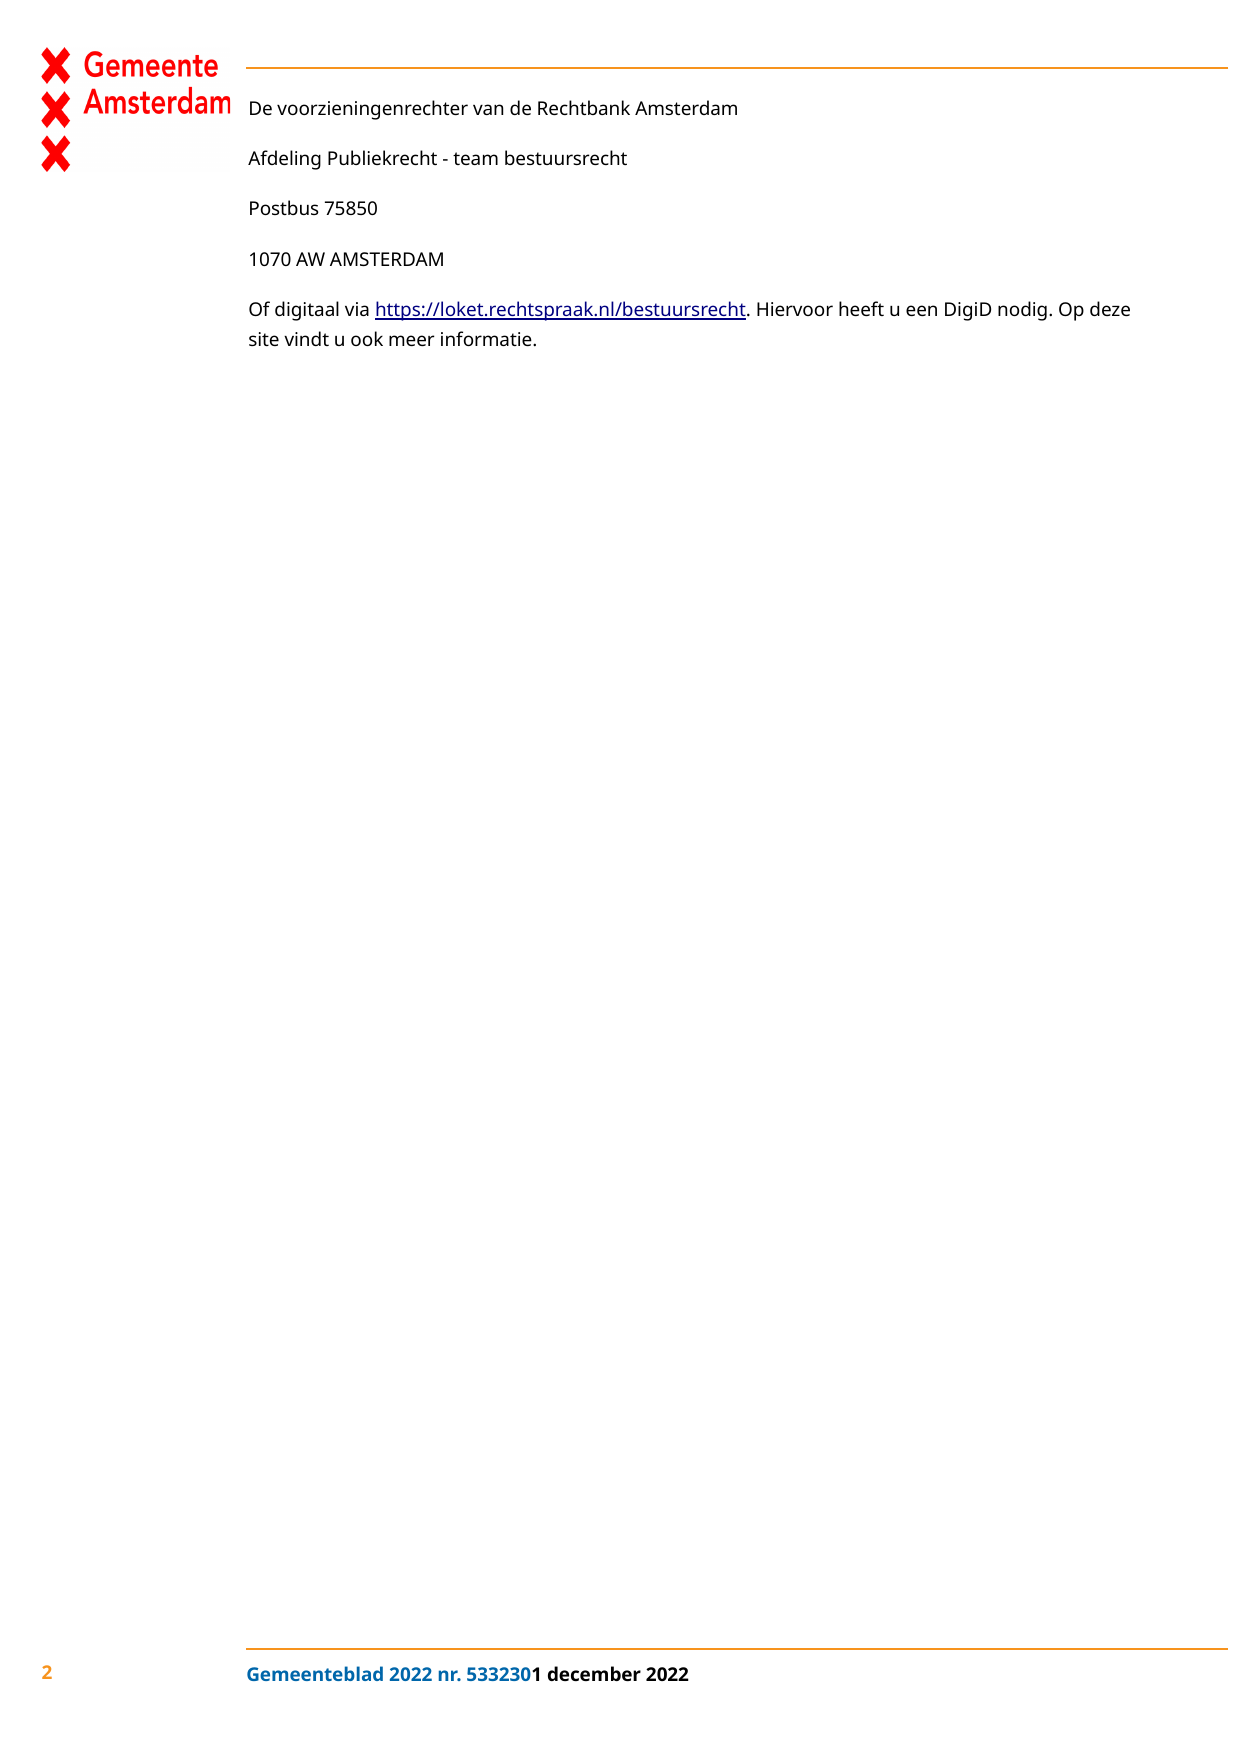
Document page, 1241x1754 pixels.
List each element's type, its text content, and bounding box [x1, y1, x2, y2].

text 1070 AW AMSTERDAM [248, 246, 1152, 272]
text Of digitaal via https://loket.rechtspraak.nl/bestuursrecht. Hiervoor heeft u een DigiD nodig. Op deze site vindt u ook meer informatie. [248, 296, 1152, 352]
text De voorzieningenrechter van de Rechtbank Amsterdam [248, 95, 1152, 121]
picture [41, 47, 231, 172]
text Afdeling Publiekrecht - team bestuursrecht [248, 145, 1152, 171]
text Postbus 75850 [248, 196, 1152, 221]
